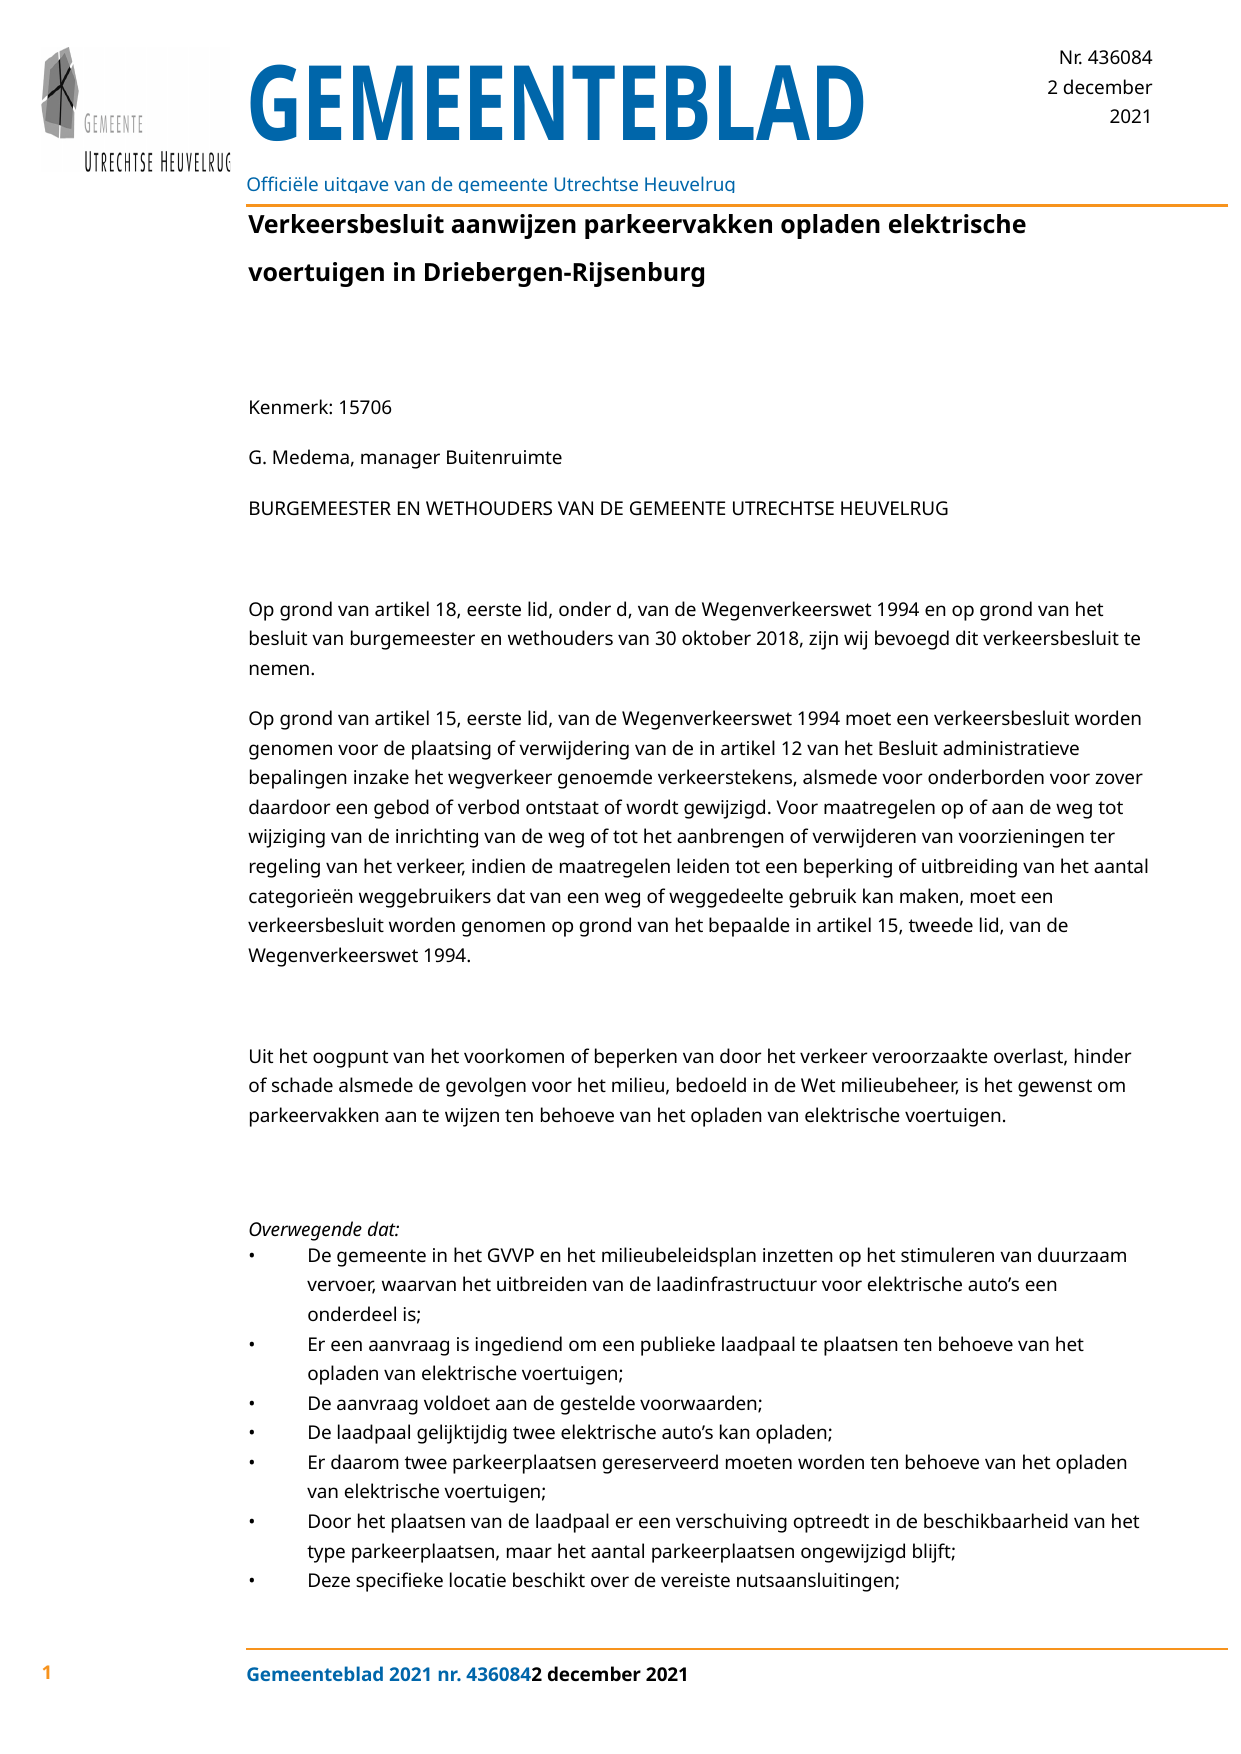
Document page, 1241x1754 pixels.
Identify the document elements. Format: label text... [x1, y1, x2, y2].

picture [41, 47, 231, 172]
text BURGEMEESTER EN WETHOUDERS VAN DE GEMEENTE UTRECHTSE HEUVELRUG [248, 495, 1152, 521]
list Er een aanvraag is ingediend om een publieke laadpaal te plaatsen ten behoeve van het opladen van elektrische voertuigen; [248, 1331, 1152, 1386]
list Er daarom twee parkeerplaatsen gereserveerd moeten worden ten behoeve van het opladen van elektrische voertuigen; [248, 1449, 1152, 1504]
list Door het plaatsen van de laadpaal er een verschuiving optreedt in de beschikbaarheid van het type parkeerplaatsen, maar het aantal parkeerplaatsen ongewijzigd blijft; [248, 1508, 1152, 1564]
text G. Medema, manager Buitenruimte [248, 444, 1152, 470]
text Op grond van artikel 15, eerste lid, van de Wegenverkeerswet 1994 moet een verkeersbesluit worden genomen voor de plaatsing of verwijdering van de in artikel 12 van het Besluit administratieve bepalingen inzake het wegverkeer genoemde verkeerstekens, alsmede voor onderborden voor zover daardoor een gebod of verbod ontstaat of wordt gewijzigd. Voor maatregelen op of aan de weg tot wijziging van de inrichting van de weg of tot het aanbrengen of verwijderen van voorzieningen ter regeling van het verkeer, indien de maatregelen leiden tot een beperking of uitbreiding van het aantal categorieën weggebruikers dat van een weg of weggedeelte gebruik kan maken, moet een verkeersbesluit worden genomen op grond van het bepaalde in artikel 15, tweede lid, van de Wegenverkeerswet 1994. [248, 705, 1152, 968]
text Uit het oogpunt van het voorkomen of beperken van door het verkeer veroorzaakte overlast, hinder of schade alsmede de gevolgen voor het milieu, bedoeld in de Wet milieubeheer, is het gewenst om parkeervakken aan te wijzen ten behoeve van het opladen van elektrische voertuigen. [248, 1043, 1152, 1128]
list Deze specifieke locatie beschikt over de vereiste nutsaansluitingen; [248, 1567, 1152, 1593]
list De gemeente in het GVVP en het milieubeleidsplan inzetten op het stimuleren van duurzaam vervoer, waarvan het uitbreiden van de laadinfrastructuur voor elektrische auto’s een onderdeel is; [248, 1242, 1152, 1327]
list De laadpaal gelijktijdig twee elektrische auto’s kan opladen; [248, 1419, 1152, 1445]
text Op grond van artikel 18, eerste lid, onder d, van de Wegenverkeerswet 1994 en op grond van het besluit van burgemeester en wethouders van 30 oktober 2018, zijn wij bevoegd dit verkeersbesluit te nemen. [248, 596, 1152, 681]
list De aanvraag voldoet aan de gestelde voorwaarden; [248, 1390, 1152, 1416]
text Verkeersbesluit aanwijzen parkeervakken opladen elektrische voertuigen in Driebergen-Rijsenburg [248, 207, 1152, 288]
text Overwegende dat: [248, 1216, 1152, 1242]
text Kenmerk: 15706 [248, 394, 1152, 420]
